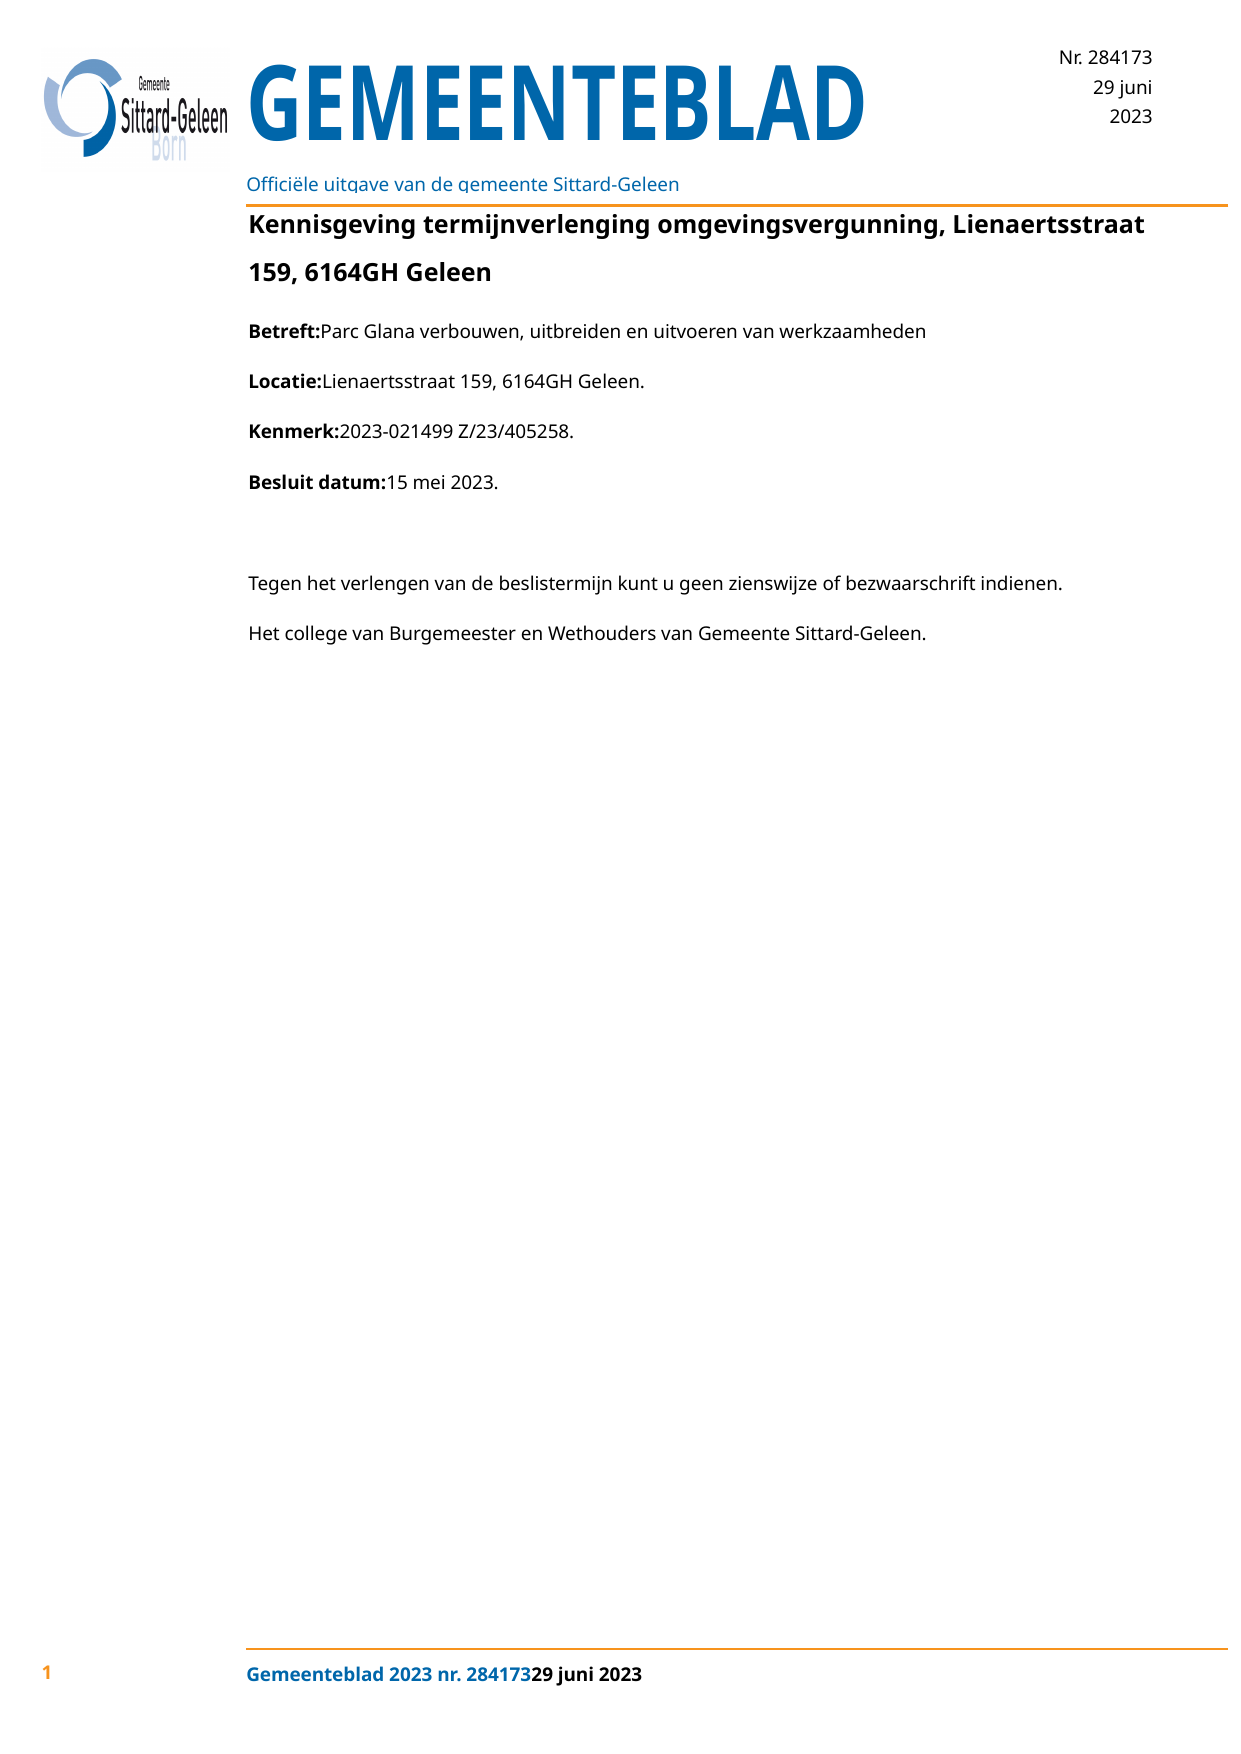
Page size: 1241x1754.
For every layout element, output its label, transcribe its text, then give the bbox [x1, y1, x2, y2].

text Besluit datum:15 mei 2023. [248, 469, 1152, 495]
text Betreft:Parc Glana verbouwen, uitbreiden en uitvoeren van werkzaamheden [248, 318, 1152, 344]
text Tegen het verlengen van de beslistermijn kunt u geen zienswijze of bezwaarschrift indienen. [248, 570, 1152, 596]
picture [41, 47, 231, 172]
text Kennisgeving termijnverlenging omgevingsvergunning, Lienaertsstraat 159, 6164GH Geleen [248, 207, 1152, 288]
text Kenmerk:2023-021499 Z/23/405258. [248, 419, 1152, 444]
text Locatie:Lienaertsstraat 159, 6164GH Geleen. [248, 368, 1152, 394]
text Het college van Burgemeester en Wethouders van Gemeente Sittard-Geleen. [248, 620, 1152, 646]
